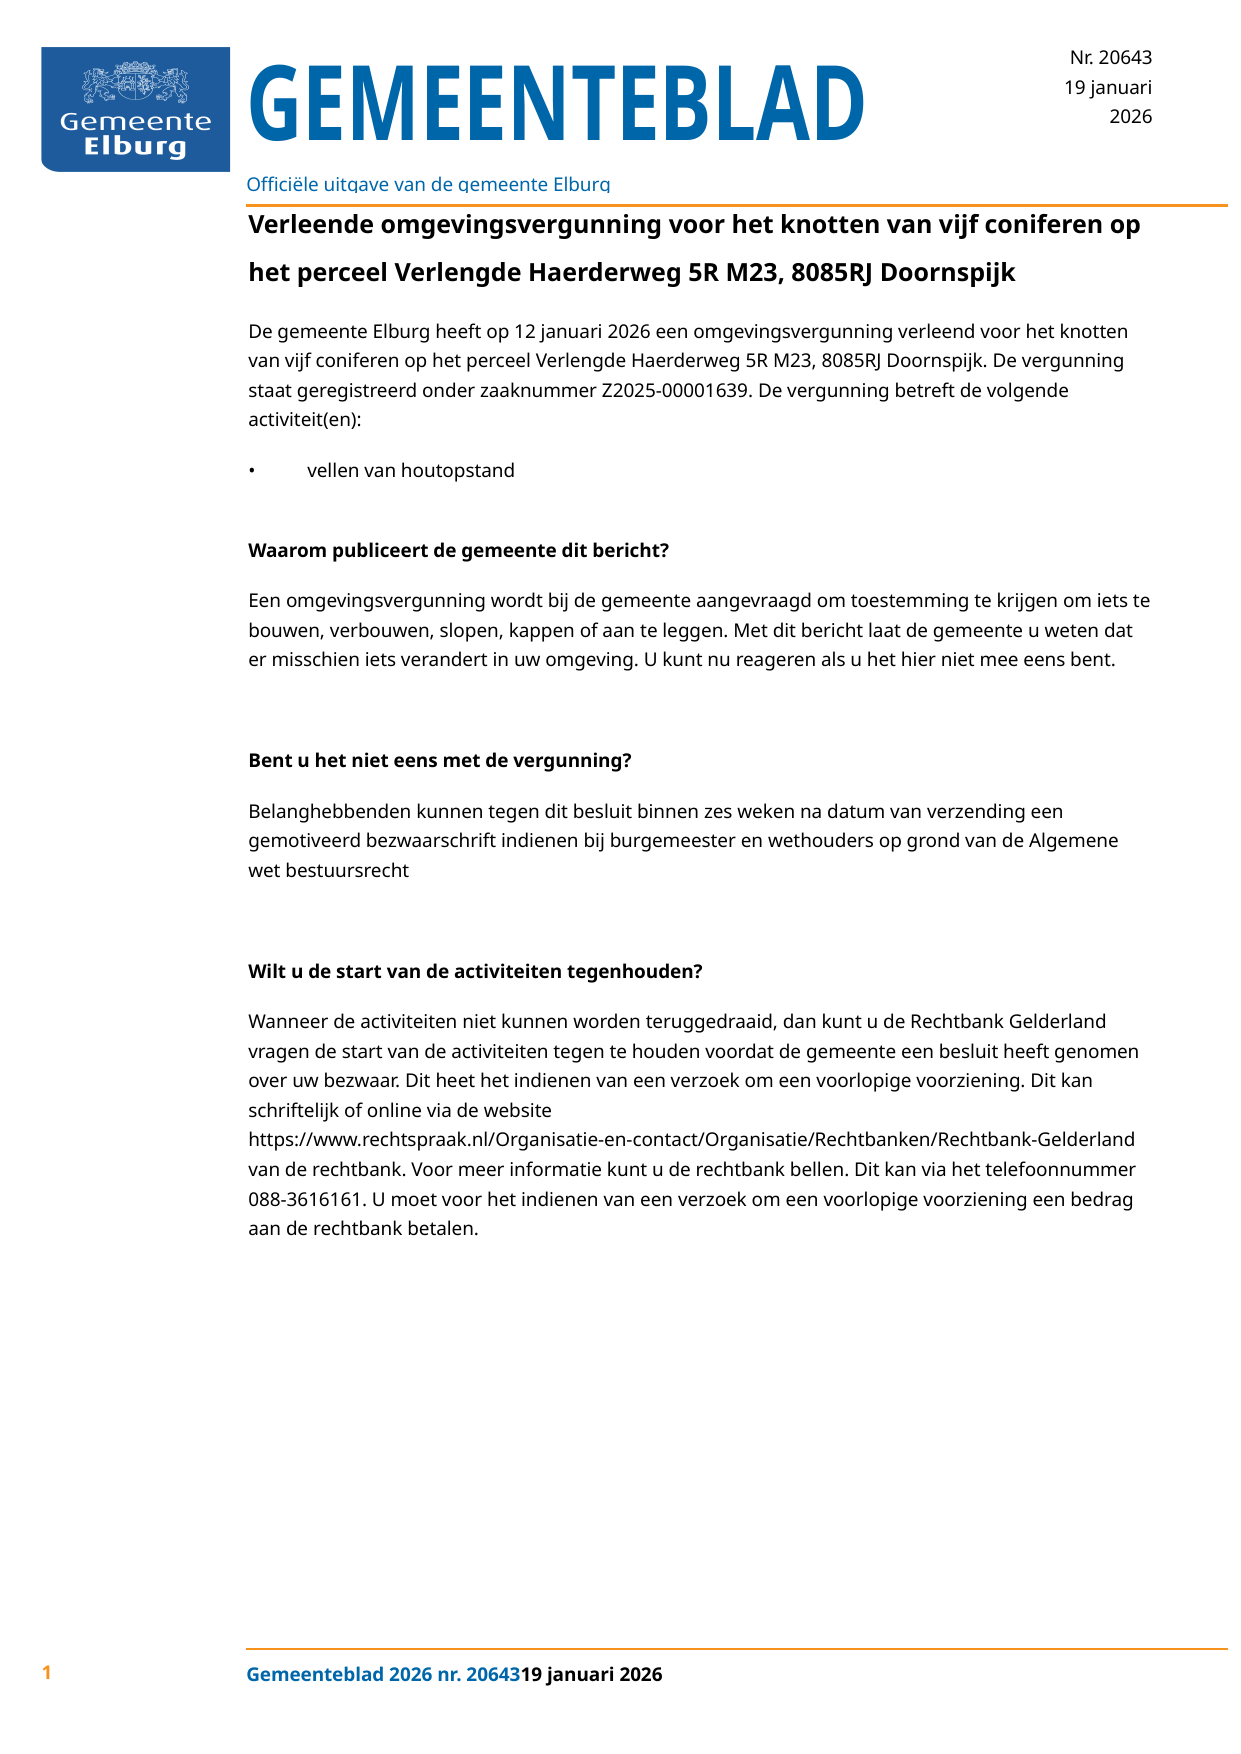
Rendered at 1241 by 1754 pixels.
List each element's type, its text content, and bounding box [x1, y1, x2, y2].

text De gemeente Elburg heeft op 12 januari 2026 een omgevingsvergunning verleend voor het knotten van vijf coniferen op het perceel Verlengde Haerderweg 5R M23, 8085RJ Doornspijk. De vergunning staat geregistreerd onder zaaknummer Z2025-00001639. De vergunning betreft de volgende activiteit(en): [248, 318, 1152, 432]
text Verleende omgevingsvergunning voor het knotten van vijf coniferen op het perceel Verlengde Haerderweg 5R M23, 8085RJ Doornspijk [248, 207, 1152, 288]
text Belanghebbenden kunnen tegen dit besluit binnen zes weken na datum van verzending een gemotiveerd bezwaarschrift indienen bij burgemeester en wethouders op grond van de Algemene wet bestuursrecht [248, 798, 1152, 883]
text Wanneer de activiteiten niet kunnen worden teruggedraaid, dan kunt u de Rechtbank Gelderland vragen de start van de activiteiten tegen te houden voordat de gemeente een besluit heeft genomen over uw bezwaar. Dit heet het indienen van een verzoek om een voorlopige voorziening. Dit kan schriftelijk of online via de website https://www.rechtspraak.nl/Organisatie-en-contact/Organisatie/Rechtbanken/Rechtbank-Gelderland van de rechtbank. Voor meer informatie kunt u de rechtbank bellen. Dit kan via het telefoonnummer 088-3616161. U moet voor het indienen van een verzoek om een voorlopige voorziening een bedrag aan de rechtbank betalen. [248, 1008, 1152, 1241]
list vellen van houtopstand [248, 457, 1152, 483]
text Een omgevingsvergunning wordt bij de gemeente aangevraagd om toestemming te krijgen om iets te bouwen, verbouwen, slopen, kappen of aan te leggen. Met dit bericht laat de gemeente u weten dat er misschien iets verandert in uw omgeving. U kunt nu reageren als u het hier niet mee eens bent. [248, 587, 1152, 672]
text Bent u het niet eens met de vergunning? [248, 747, 1152, 773]
picture [41, 47, 231, 172]
text Wilt u de start van de activiteiten tegenhouden? [248, 958, 1152, 984]
text Waarom publiceert de gemeente dit bericht? [248, 537, 1152, 563]
